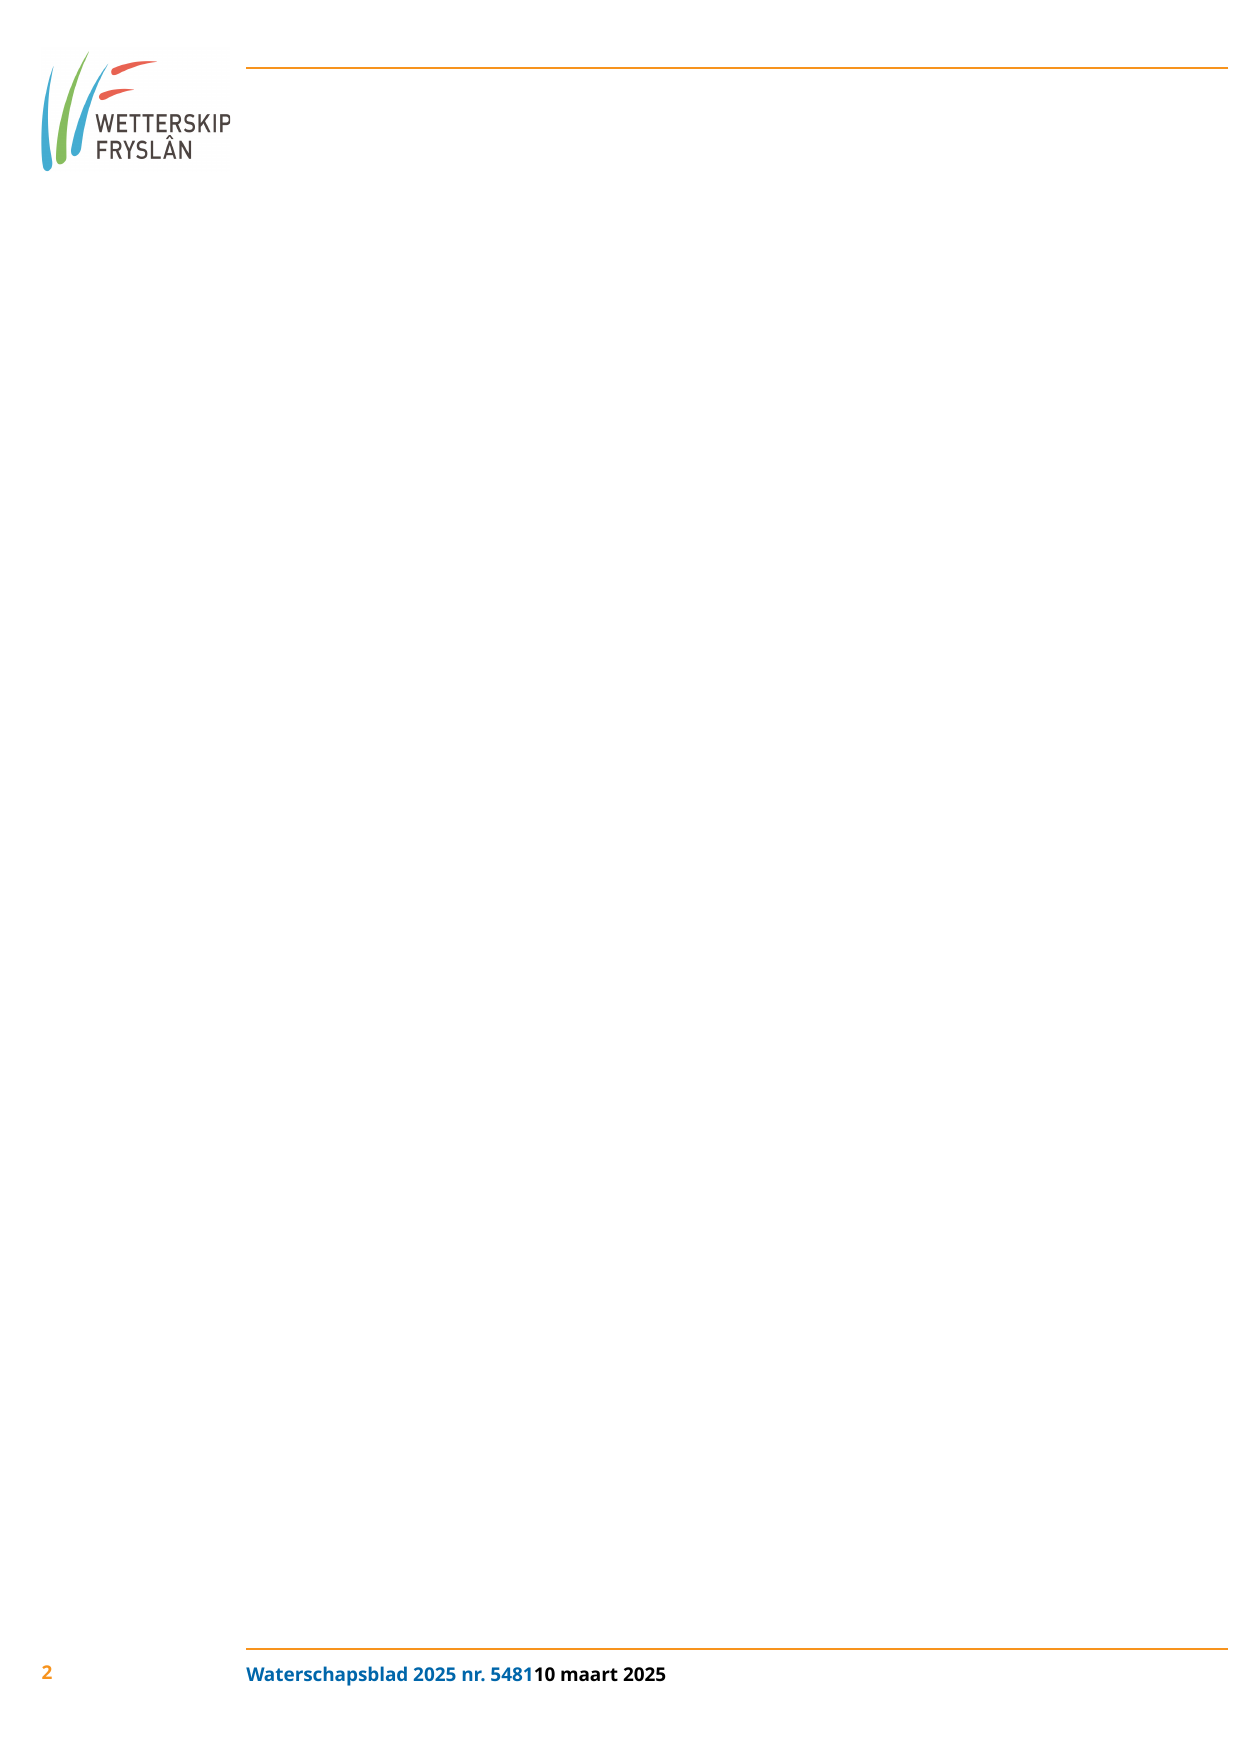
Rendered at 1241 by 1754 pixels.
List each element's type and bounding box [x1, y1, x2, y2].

picture [41, 47, 231, 172]
